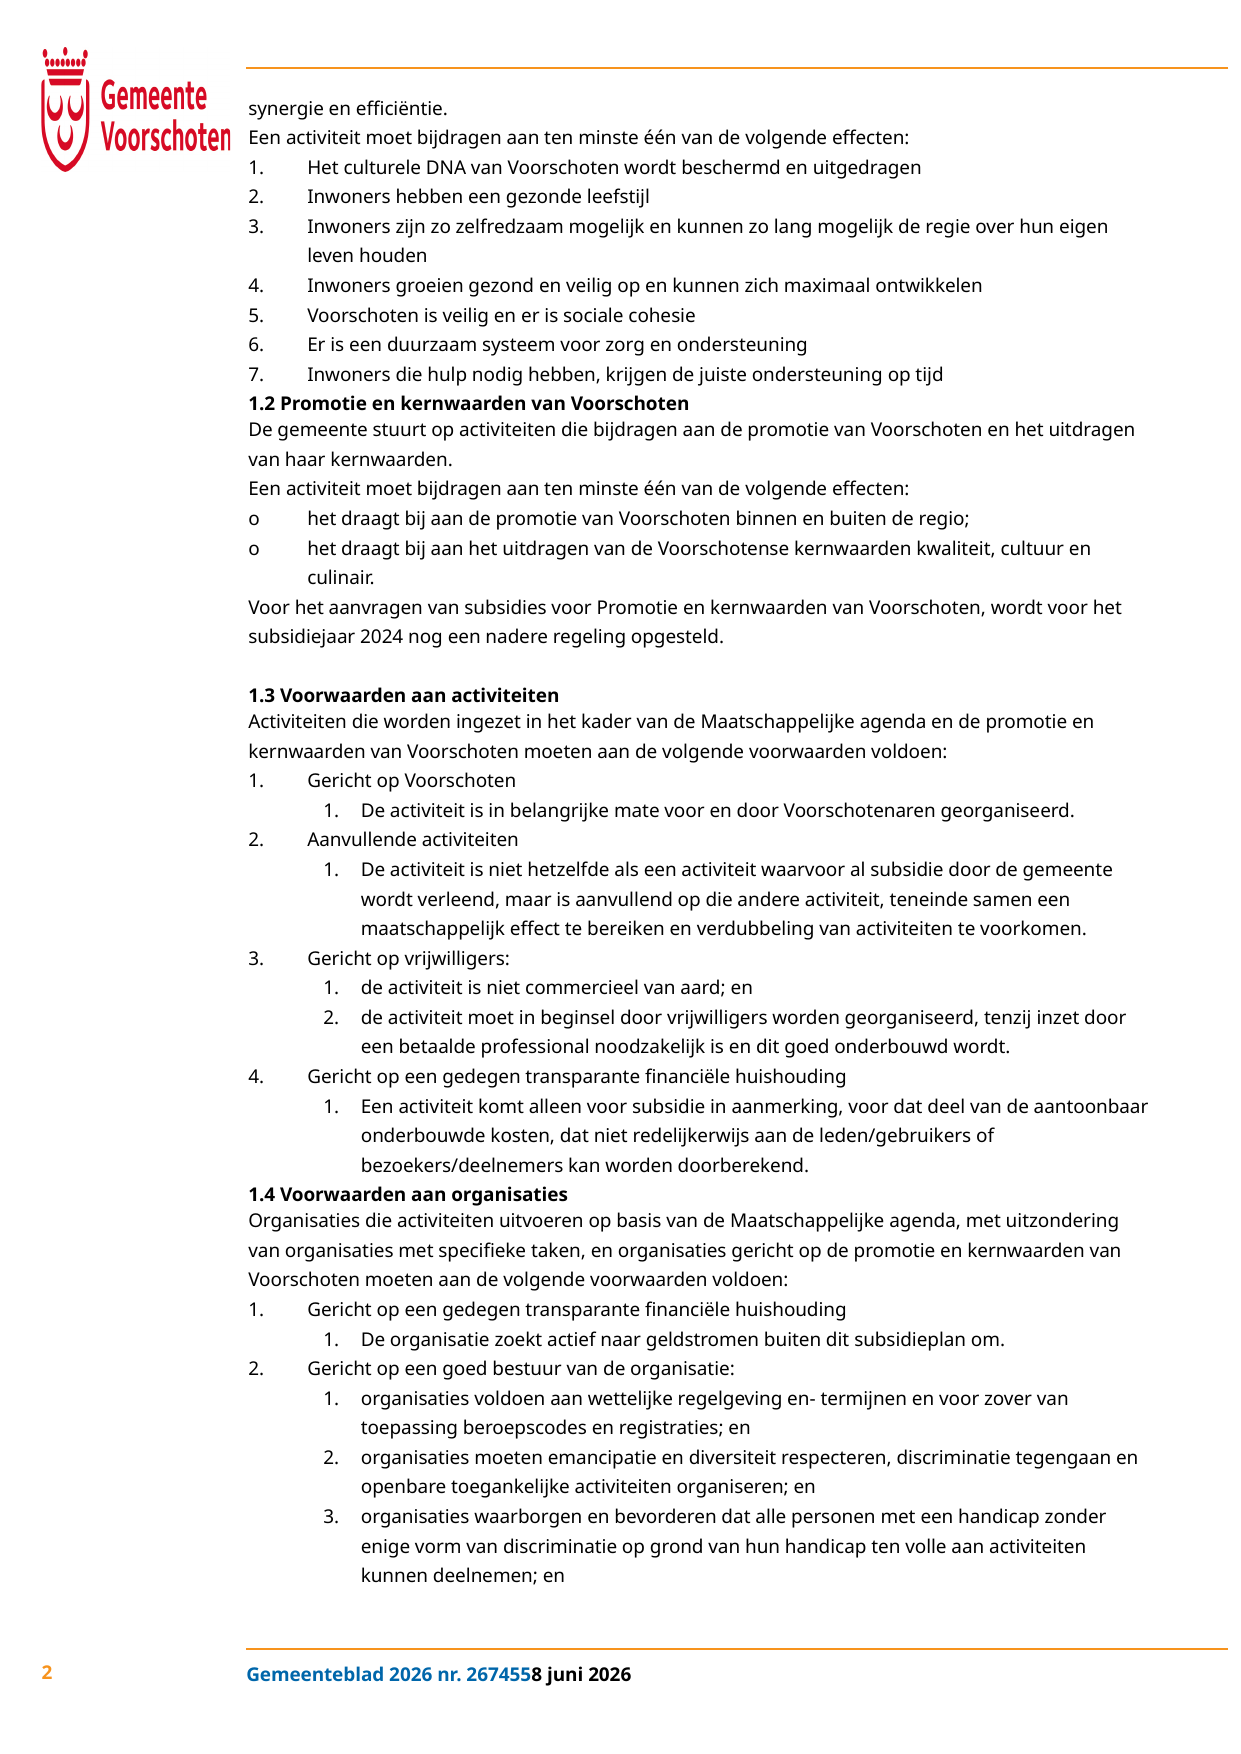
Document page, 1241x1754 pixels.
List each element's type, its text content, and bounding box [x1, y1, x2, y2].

text 1.3 Voorwaarden aan activiteiten [248, 683, 1152, 708]
list Inwoners hebben een gezonde leefstijl [248, 183, 1152, 209]
text Organisaties die activiteiten uitvoeren op basis van de Maatschappelijke agenda, met uitzondering van organisaties met specifieke taken, en organisaties gericht op de promotie en kernwaarden van Voorschoten moeten aan de volgende voorwaarden voldoen: [248, 1207, 1152, 1292]
text Activiteiten die worden ingezet in het kader van de Maatschappelijke agenda en de promotie en kernwaarden van Voorschoten moeten aan de volgende voorwaarden voldoen: [248, 708, 1152, 764]
list De organisatie zoekt actief naar geldstromen buiten dit subsidieplan om. [323, 1326, 1152, 1351]
list het draagt bij aan de promotie van Voorschoten binnen en buiten de regio; [248, 505, 1152, 531]
list Gericht op Voorschoten [248, 767, 1152, 793]
list de activiteit moet in beginsel door vrijwilligers worden georganiseerd, tenzij inzet door een betaalde professional noodzakelijk is en dit goed onderbouwd wordt. [323, 1004, 1152, 1059]
list Gericht op een goed bestuur van de organisatie: [248, 1355, 1152, 1381]
list Inwoners die hulp nodig hebben, krijgen de juiste ondersteuning op tijd [248, 361, 1152, 387]
list Inwoners groeien gezond en veilig op en kunnen zich maximaal ontwikkelen [248, 272, 1152, 298]
text 1.4 Voorwaarden aan organisaties [248, 1182, 1152, 1207]
list Inwoners zijn zo zelfredzaam mogelijk en kunnen zo lang mogelijk de regie over hun eigen leven houden [248, 213, 1152, 268]
text 1.2 Promotie en kernwaarden van Voorschoten [248, 391, 1152, 416]
list Voorschoten is veilig en er is sociale cohesie [248, 302, 1152, 328]
picture [41, 47, 231, 172]
list Aanvullende activiteiten [248, 827, 1152, 852]
text De gemeente stuurt op activiteiten die bijdragen aan de promotie van Voorschoten en het uitdragen van haar kernwaarden. [248, 416, 1152, 472]
list De activiteit is in belangrijke mate voor en door Voorschotenaren georganiseerd. [323, 797, 1152, 823]
list organisaties waarborgen en bevorderen dat alle personen met een handicap zonder enige vorm van discriminatie op grond van hun handicap ten volle aan activiteiten kunnen deelnemen; en [323, 1503, 1152, 1588]
list Een activiteit komt alleen voor subsidie in aanmerking, voor dat deel van de aantoonbaar onderbouwde kosten, dat niet redelijkerwijs aan de leden/gebruikers of bezoekers/deelnemers kan worden doorberekend. [323, 1093, 1152, 1178]
list organisaties voldoen aan wettelijke regelgeving en- termijnen en voor zover van toepassing beroepscodes en registraties; en [323, 1385, 1152, 1440]
list organisaties moeten emancipatie en diversiteit respecteren, discriminatie tegengaan en openbare toegankelijke activiteiten organiseren; en [323, 1444, 1152, 1499]
text Een activiteit moet bijdragen aan ten minste één van de volgende effecten: [248, 476, 1152, 501]
text Voor het aanvragen van subsidies voor Promotie en kernwaarden van Voorschoten, wordt voor het subsidiejaar 2024 nog een nadere regeling opgesteld. [248, 594, 1152, 649]
list het draagt bij aan het uitdragen van de Voorschotense kernwaarden kwaliteit, cultuur en culinair. [248, 535, 1152, 590]
list de activiteit is niet commercieel van aard; en [323, 974, 1152, 1000]
text Een activiteit moet bijdragen aan ten minste één van de volgende effecten: [248, 124, 1152, 150]
list De activiteit is niet hetzelfde als een activiteit waarvoor al subsidie door de gemeente wordt verleend, maar is aanvullend op die andere activiteit, teneinde samen een maatschappelijk effect te bereiken en verdubbeling van activiteiten te voorkomen. [323, 856, 1152, 941]
list Gericht op een gedegen transparante financiële huishouding [248, 1296, 1152, 1322]
text synergie en efficiëntie. [248, 95, 1152, 121]
list Gericht op een gedegen transparante financiële huishouding [248, 1063, 1152, 1089]
list Er is een duurzaam systeem voor zorg en ondersteuning [248, 331, 1152, 357]
list Het culturele DNA van Voorschoten wordt beschermd en uitgedragen [248, 154, 1152, 180]
list Gericht op vrijwilligers: [248, 945, 1152, 971]
